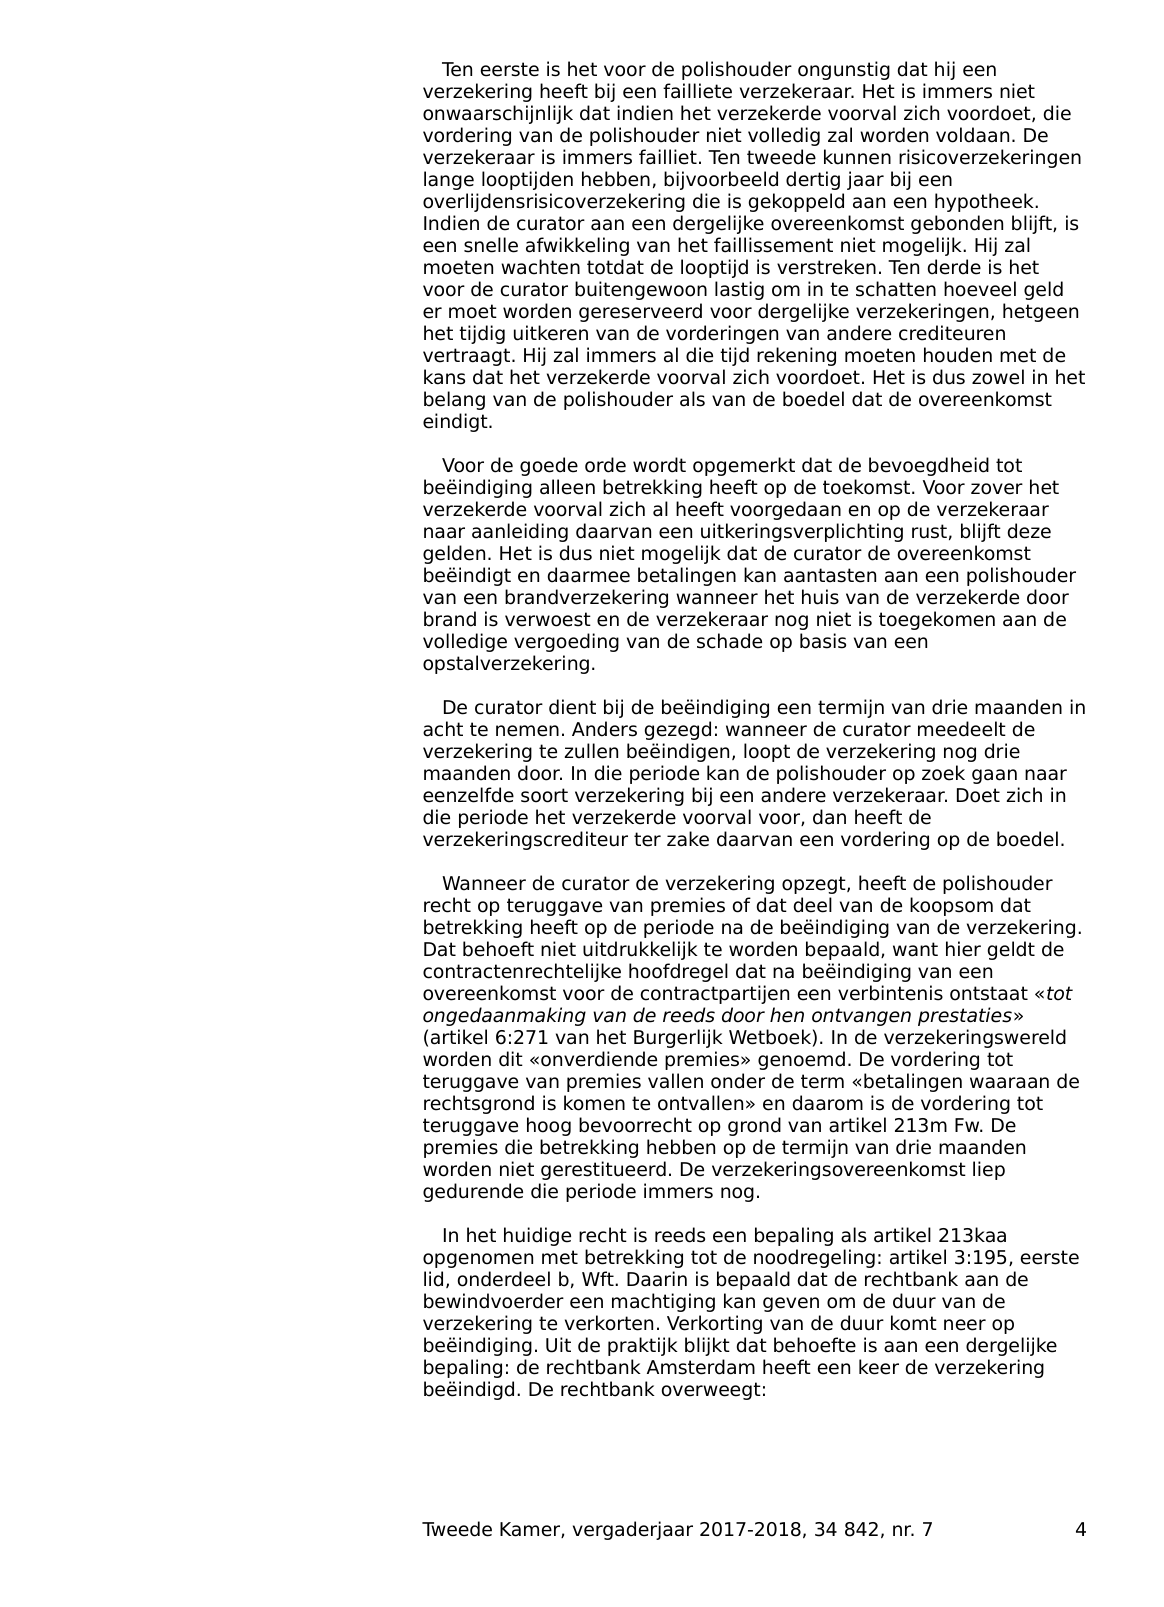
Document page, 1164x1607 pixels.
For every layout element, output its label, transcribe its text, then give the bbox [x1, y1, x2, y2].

text Wanneer de curator de verzekering opzegt, heeft de polishouder recht op teruggave van premies of dat deel van de koopsom dat betrekking heeft op de periode na de beëindiging van de verzekering. Dat behoeft niet uitdrukkelijk te worden bepaald, want hier geldt de contractenrechtelijke hoofdregel dat na beëindiging van een overeenkomst voor de contractpartijen een verbintenis ontstaat «tot ongedaanmaking van de reeds door hen ontvangen prestaties» (artikel 6:271 van het Burgerlijk Wetboek). In de verzekeringswereld worden dit «onverdiende premies» genoemd. De vordering tot teruggave van premies vallen onder de term «betalingen waaraan de rechtsgrond is komen te ontvallen» en daarom is de vordering tot teruggave hoog bevoorrecht op grond van artikel 213m Fw. De premies die betrekking hebben op de termijn van drie maanden worden niet gerestitueerd. De verzekeringsovereenkomst liep gedurende die periode immers nog. [422, 873, 1087, 1203]
text Ten eerste is het voor de polishouder ongunstig dat hij een verzekering heeft bij een failliete verzekeraar. Het is immers niet onwaarschijnlijk dat indien het verzekerde voorval zich voordoet, die vordering van de polishouder niet volledig zal worden voldaan. De verzekeraar is immers failliet. Ten tweede kunnen risicoverzekeringen lange looptijden hebben, bijvoorbeeld dertig jaar bij een overlijdensrisicoverzekering die is gekoppeld aan een hypotheek. Indien de curator aan een dergelijke overeenkomst gebonden blijft, is een snelle afwikkeling van het faillissement niet mogelijk. Hij zal moeten wachten totdat de looptijd is verstreken. Ten derde is het voor de curator buitengewoon lastig om in te schatten hoeveel geld er moet worden gereserveerd voor dergelijke verzekeringen, hetgeen het tijdig uitkeren van de vorderingen van andere crediteuren vertraagt. Hij zal immers al die tijd rekening moeten houden met de kans dat het verzekerde voorval zich voordoet. Het is dus zowel in het belang van de polishouder als van de boedel dat de overeenkomst eindigt. [422, 59, 1087, 433]
text Voor de goede orde wordt opgemerkt dat de bevoegdheid tot beëindiging alleen betrekking heeft op de toekomst. Voor zover het verzekerde voorval zich al heeft voorgedaan en op de verzekeraar naar aanleiding daarvan een uitkeringsverplichting rust, blijft deze gelden. Het is dus niet mogelijk dat de curator de overeenkomst beëindigt en daarmee betalingen kan aantasten aan een polishouder van een brandverzekering wanneer het huis van de verzekerde door brand is verwoest en de verzekeraar nog niet is toegekomen aan de volledige vergoeding van de schade op basis van een opstalverzekering. [422, 455, 1087, 675]
text De curator dient bij de beëindiging een termijn van drie maanden in acht te nemen. Anders gezegd: wanneer de curator meedeelt de verzekering te zullen beëindigen, loopt de verzekering nog drie maanden door. In die periode kan de polishouder op zoek gaan naar eenzelfde soort verzekering bij een andere verzekeraar. Doet zich in die periode het verzekerde voorval voor, dan heeft de verzekeringscrediteur ter zake daarvan een vordering op de boedel. [422, 697, 1087, 851]
text In het huidige recht is reeds een bepaling als artikel 213kaa opgenomen met betrekking tot de noodregeling: artikel 3:195, eerste lid, onderdeel b, Wft. Daarin is bepaald dat de rechtbank aan de bewindvoerder een machtiging kan geven om de duur van de verzekering te verkorten. Verkorting van de duur komt neer op beëindiging. Uit de praktijk blijkt dat behoefte is aan een dergelijke bepaling: de rechtbank Amsterdam heeft een keer de verzekering beëindigd. De rechtbank overweegt: [422, 1225, 1087, 1401]
